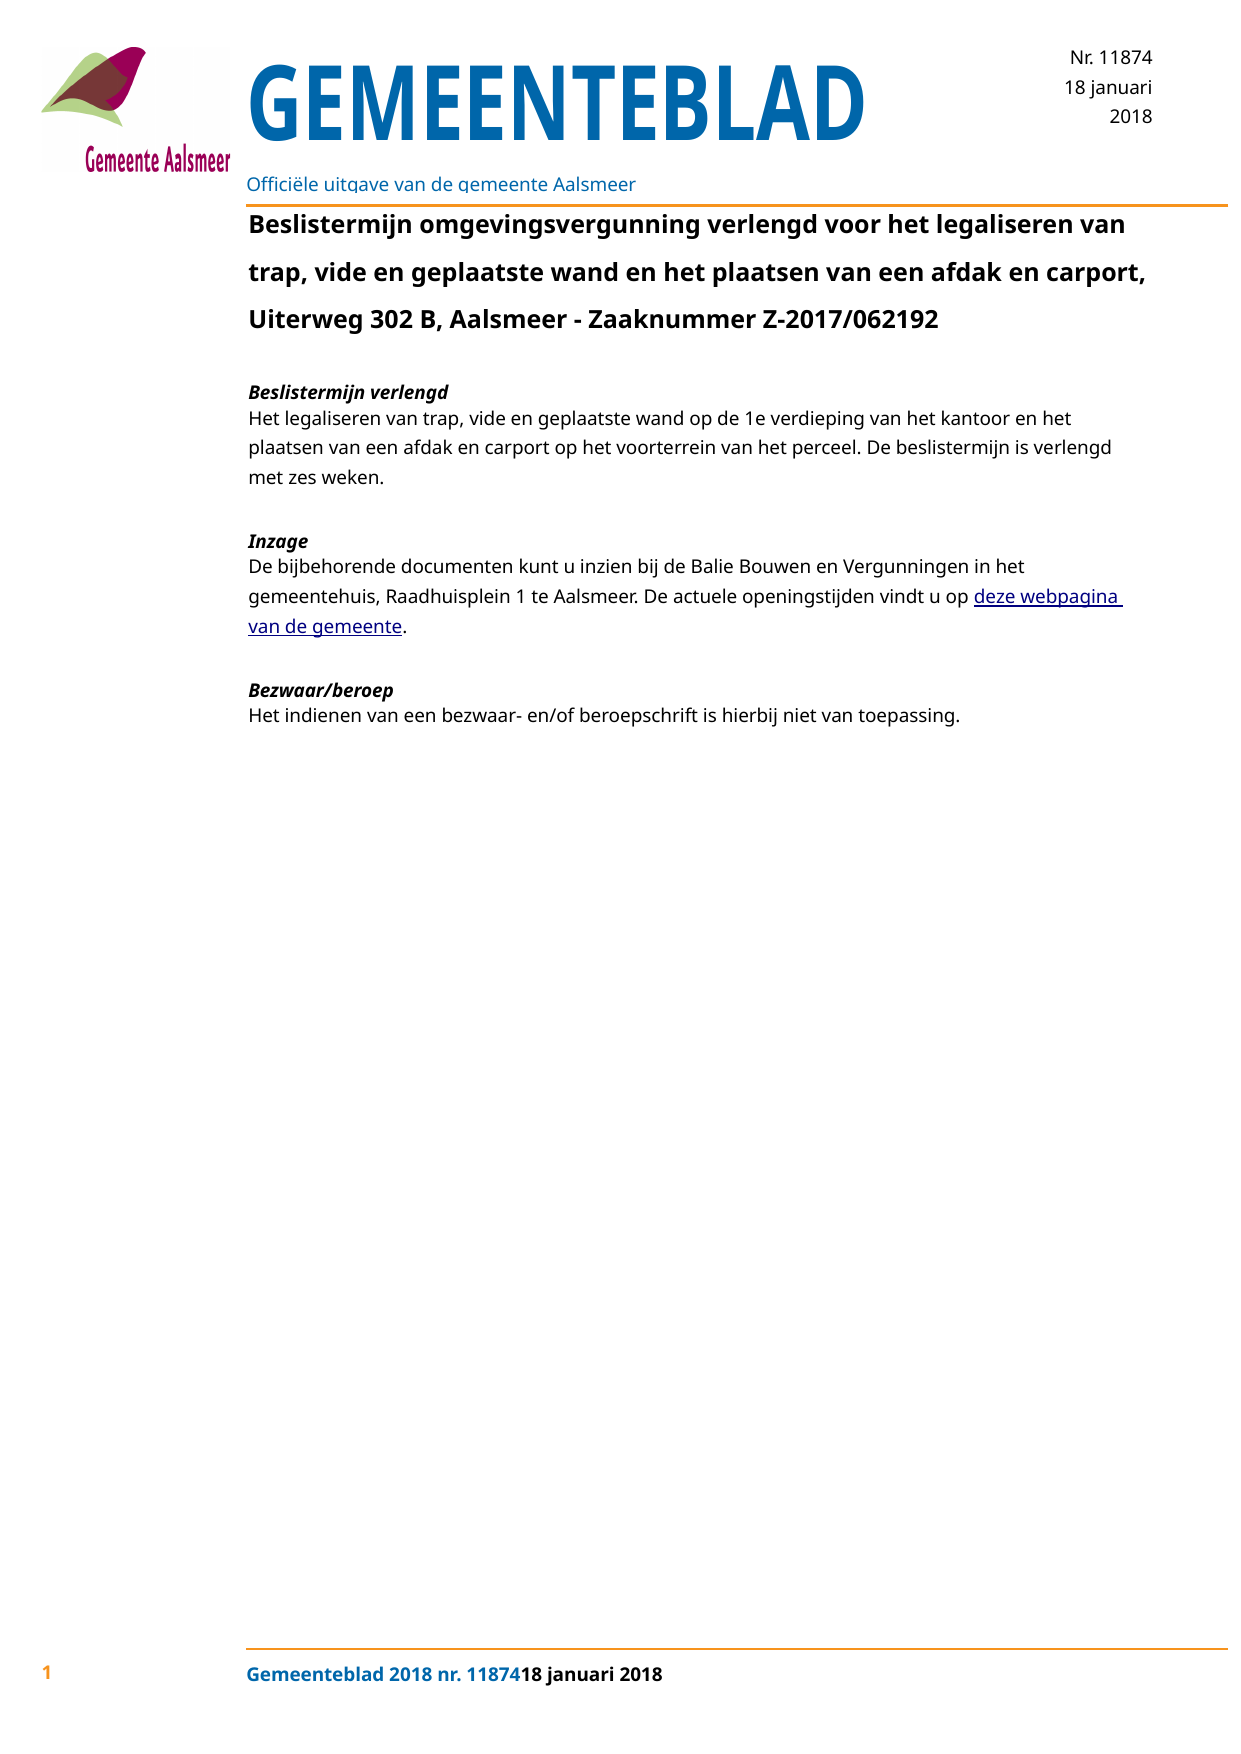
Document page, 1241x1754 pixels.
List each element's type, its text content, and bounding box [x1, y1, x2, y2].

text Inzage [248, 528, 1152, 554]
text De bijbehorende documenten kunt u inzien bij de Balie Bouwen en Vergunningen in het gemeentehuis, Raadhuisplein 1 te Aalsmeer. De actuele openingstijden vindt u op deze webpagina van de gemeente. [248, 554, 1152, 638]
text Bezwaar/beroep [248, 677, 1152, 702]
picture [41, 47, 231, 172]
text Beslistermijn verlengd [248, 379, 1152, 405]
text Het indienen van een bezwaar- en/of beroepschrift is hierbij niet van toepassing. [248, 702, 1152, 728]
text Het legaliseren van trap, vide en geplaatste wand op de 1e verdieping van het kantoor en het plaatsen van een afdak en carport op het voorterrein van het perceel. De beslistermijn is verlengd met zes weken. [248, 405, 1152, 490]
text Beslistermijn omgevingsvergunning verlengd voor het legaliseren van trap, vide en geplaatste wand en het plaatsen van een afdak en carport, Uiterweg 302 B, Aalsmeer - Zaaknummer Z-2017/062192 [248, 207, 1152, 336]
